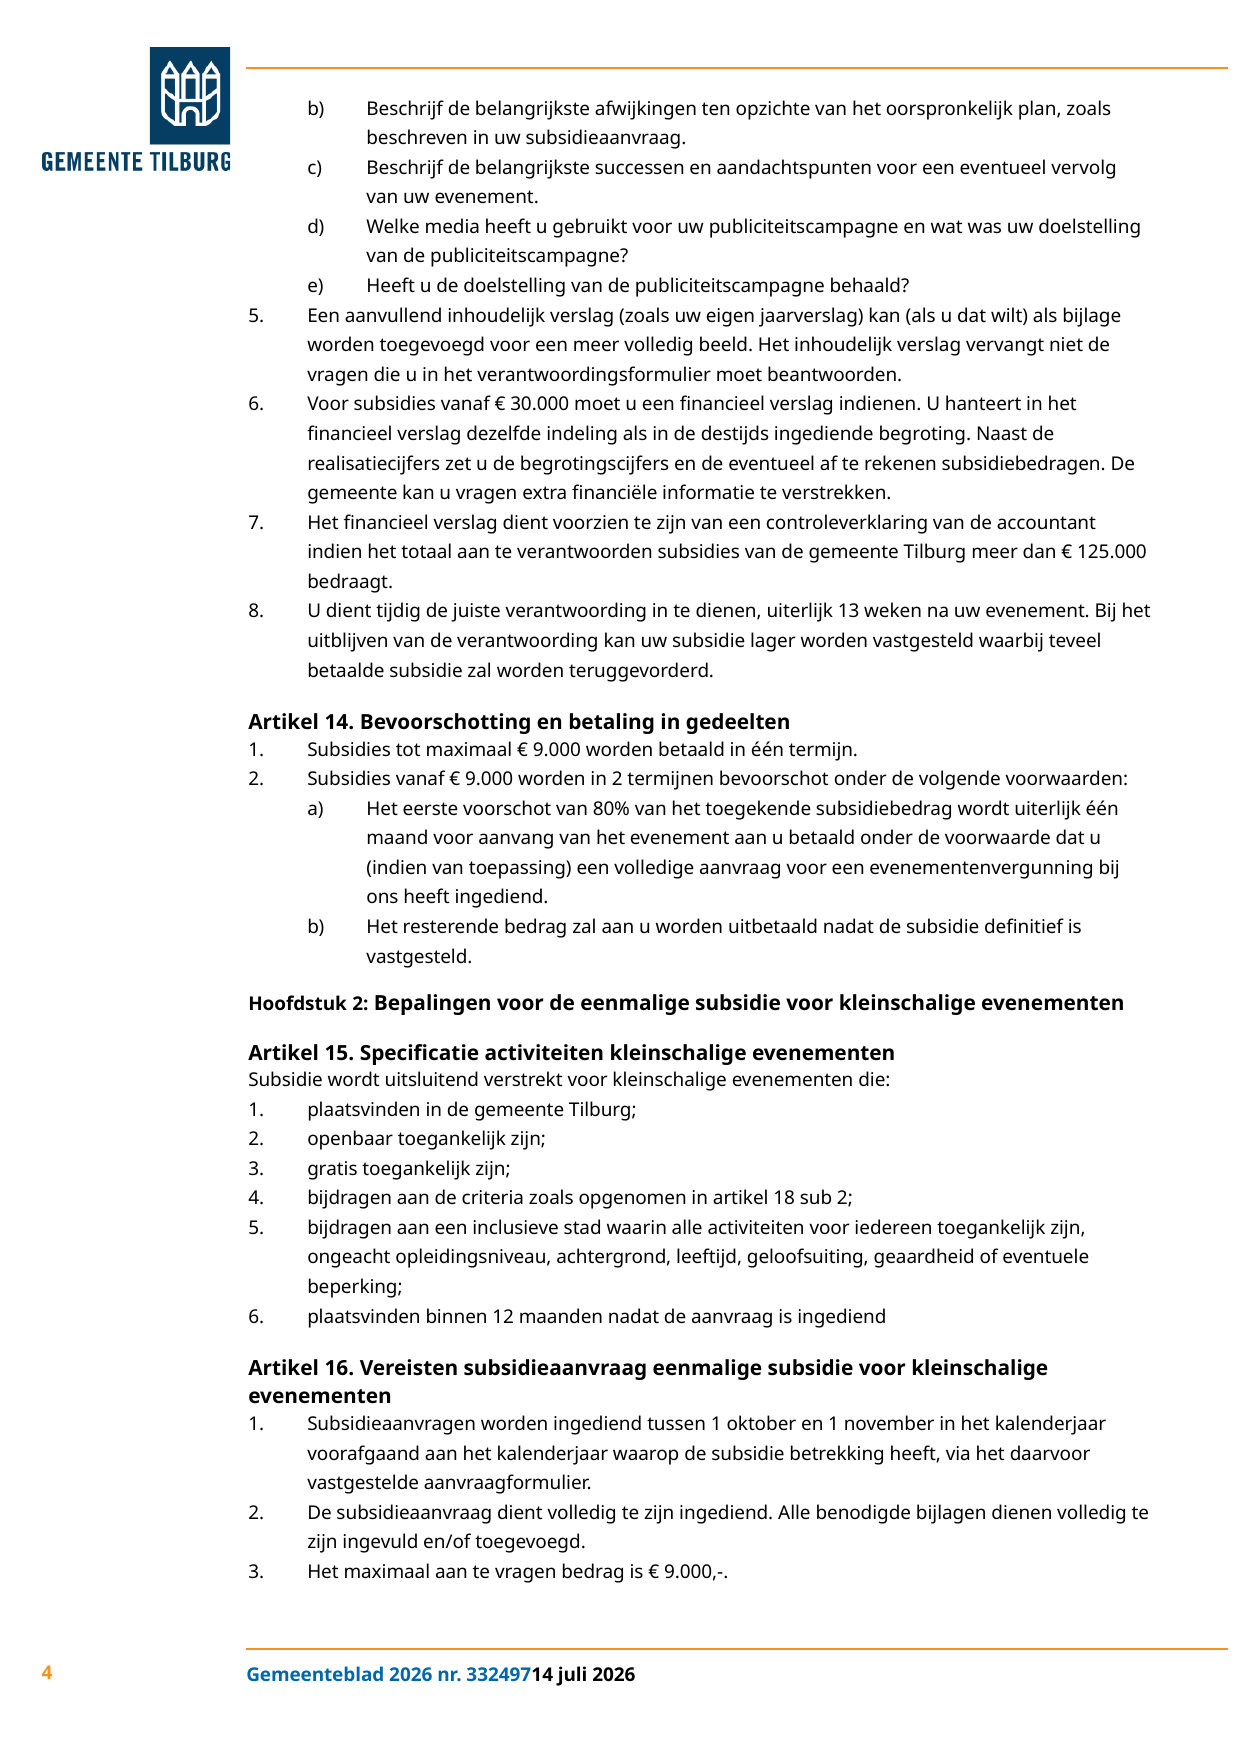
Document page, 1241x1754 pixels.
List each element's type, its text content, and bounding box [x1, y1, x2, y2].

list Het financieel verslag dient voorzien te zijn van een controleverklaring van de accountant indien het totaal aan te verantwoorden subsidies van de gemeente Tilburg meer dan € 125.000 bedraagt. [248, 509, 1152, 594]
list Voor subsidies vanaf € 30.000 moet u een financieel verslag indienen. U hanteert in het financieel verslag dezelfde indeling als in de destijds ingediende begroting. Naast de realisatiecijfers zet u de begrotingscijfers en de eventueel af te rekenen subsidiebedragen. De gemeente kan u vragen extra financiële informatie te verstrekken. [248, 391, 1152, 505]
list Beschrijf de belangrijkste afwijkingen ten opzichte van het oorspronkelijk plan, zoals beschreven in uw subsidieaanvraag. [307, 95, 1152, 150]
list Heeft u de doelstelling van de publiciteitscampagne behaald? [307, 272, 1152, 298]
text Artikel 14. Bevoorschotting en betaling in gedeelten [248, 707, 1152, 736]
list Welke media heeft u gebruikt voor uw publiciteitscampagne en wat was uw doelstelling van de publiciteitscampagne? [307, 213, 1152, 268]
list Een aanvullend inhoudelijk verslag (zoals uw eigen jaarverslag) kan (als u dat wilt) als bijlage worden toegevoegd voor een meer volledig beeld. Het inhoudelijk verslag vervangt niet de vragen die u in het verantwoordingsformulier moet beantwoorden. [248, 302, 1152, 387]
list openbaar toegankelijk zijn; [248, 1125, 1152, 1151]
picture [41, 47, 231, 172]
text Artikel 16. Vereisten subsidieaanvraag eenmalige subsidie voor kleinschalige evenementen [248, 1353, 1152, 1410]
list Het eerste voorschot van 80% van het toegekende subsidiebedrag wordt uiterlijk één maand voor aanvang van het evenement aan u betaald onder de voorwaarde dat u (indien van toepassing) een volledige aanvraag voor een evenementenvergunning bij ons heeft ingediend. [307, 795, 1152, 909]
list Beschrijf de belangrijkste successen en aandachtspunten voor een eventueel vervolg van uw evenement. [307, 154, 1152, 209]
list Het maximaal aan te vragen bedrag is € 9.000,-. [248, 1558, 1152, 1584]
list bijdragen aan de criteria zoals opgenomen in artikel 18 sub 2; [248, 1184, 1152, 1210]
list U dient tijdig de juiste verantwoording in te dienen, uiterlijk 13 weken na uw evenement. Bij het uitblijven van de verantwoording kan uw subsidie lager worden vastgesteld waarbij teveel betaalde subsidie zal worden teruggevorderd. [248, 598, 1152, 683]
text Artikel 15. Specificatie activiteiten kleinschalige evenementen [248, 1038, 1152, 1066]
list De subsidieaanvraag dient volledig te zijn ingediend. Alle benodigde bijlagen dienen volledig te zijn ingevuld en/of toegevoegd. [248, 1499, 1152, 1554]
list gratis toegankelijk zijn; [248, 1155, 1152, 1181]
text Hoofdstuk 2: Bepalingen voor de eenmalige subsidie voor kleinschalige evenementen [248, 988, 1152, 1017]
list bijdragen aan een inclusieve stad waarin alle activiteiten voor iedereen toegankelijk zijn, ongeacht opleidingsniveau, achtergrond, leeftijd, geloofsuiting, geaardheid of eventuele beperking; [248, 1214, 1152, 1299]
list Het resterende bedrag zal aan u worden uitbetaald nadat de subsidie definitief is vastgesteld. [307, 913, 1152, 968]
list Subsidies vanaf € 9.000 worden in 2 termijnen bevoorschot onder de volgende voorwaarden: [248, 765, 1152, 791]
list Subsidieaanvragen worden ingediend tussen 1 oktober en 1 november in het kalenderjaar voorafgaand aan het kalenderjaar waarop de subsidie betrekking heeft, via het daarvoor vastgestelde aanvraagformulier. [248, 1410, 1152, 1495]
list Subsidies tot maximaal € 9.000 worden betaald in één termijn. [248, 736, 1152, 761]
list plaatsvinden in de gemeente Tilburg; [248, 1096, 1152, 1121]
list plaatsvinden binnen 12 maanden nadat de aanvraag is ingediend [248, 1303, 1152, 1328]
text Subsidie wordt uitsluitend verstrekt voor kleinschalige evenementen die: [248, 1066, 1152, 1092]
